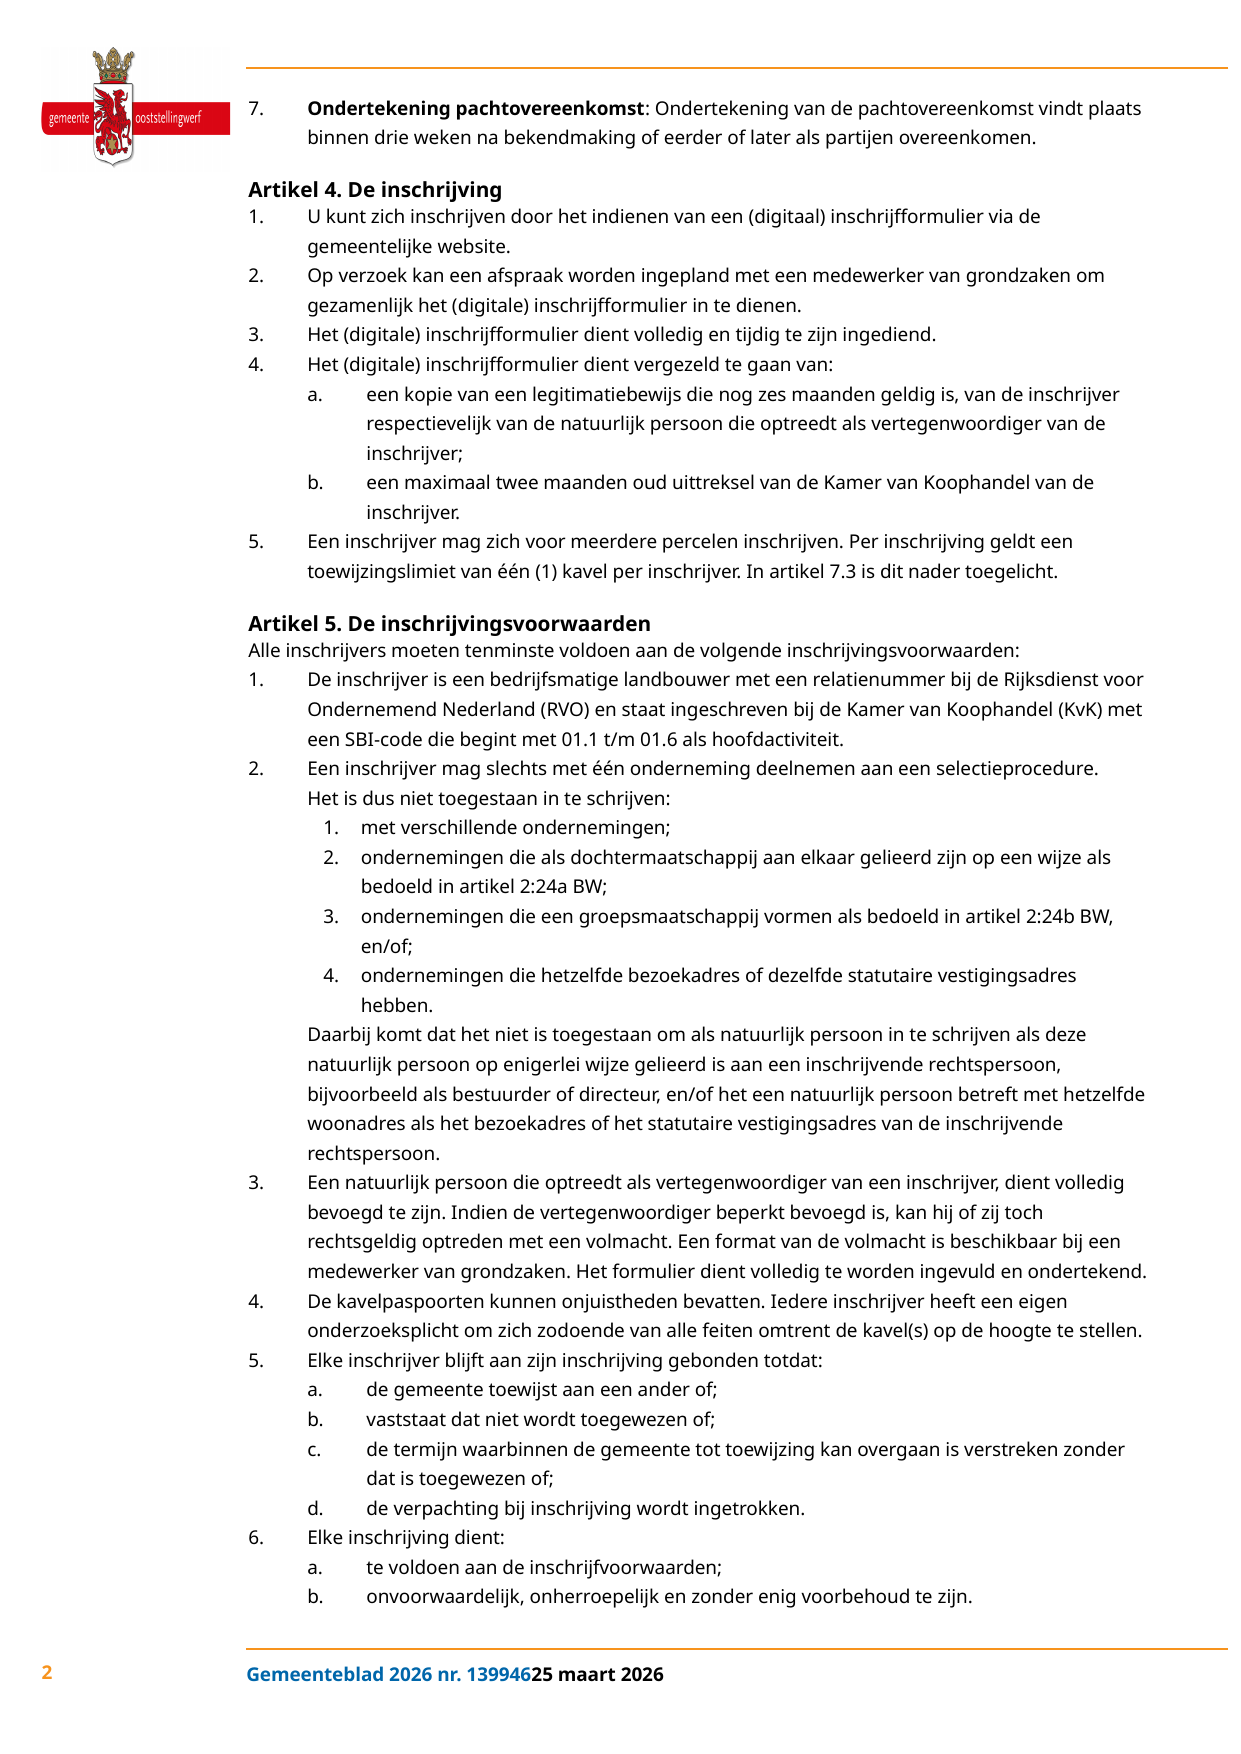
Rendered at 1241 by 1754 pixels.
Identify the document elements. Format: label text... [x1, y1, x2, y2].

list ondernemingen die hetzelfde bezoekadres of dezelfde statutaire vestigingsadres hebben. [323, 962, 1152, 1018]
list ondernemingen die een groepsmaatschappij vormen als bedoeld in artikel 2:24b BW, en/of; [323, 903, 1152, 959]
list de verpachting bij inschrijving wordt ingetrokken. [307, 1495, 1152, 1521]
list Daarbij komt dat het niet is toegestaan om als natuurlijk persoon in te schrijven als deze natuurlijk persoon op enigerlei wijze gelieerd is aan een inschrijvende rechtspersoon, bijvoorbeeld als bestuurder of directeur, en/of het een natuurlijk persoon betreft met hetzelfde woonadres als het bezoekadres of het statutaire vestigingsadres van de inschrijvende rechtspersoon. [248, 1022, 1152, 1166]
text Artikel 4. De inschrijving [248, 175, 1152, 203]
list onvoorwaardelijk, onherroepelijk en zonder enig voorbehoud te zijn. [307, 1584, 1152, 1609]
list de termijn waarbinnen de gemeente tot toewijzing kan overgaan is verstreken zonder dat is toegewezen of; [307, 1436, 1152, 1491]
list Ondertekening pachtovereenkomst: Ondertekening van de pachtovereenkomst vindt plaats binnen drie weken na bekendmaking of eerder of later als partijen overeenkomen. [248, 95, 1152, 150]
list De inschrijver is een bedrijfsmatige landbouwer met een relatienummer bij de Rijksdienst voor Ondernemend Nederland (RVO) en staat ingeschreven bij de Kamer van Koophandel (KvK) met een SBI-code die begint met 01.1 t/m 01.6 als hoofdactiviteit. [248, 667, 1152, 752]
list een maximaal twee maanden oud uittreksel van de Kamer van Koophandel van de inschrijver. [307, 469, 1152, 525]
list Elke inschrijving dient: [248, 1524, 1152, 1550]
list Op verzoek kan een afspraak worden ingepland met een medewerker van grondzaken om gezamenlijk het (digitale) inschrijfformulier in te dienen. [248, 262, 1152, 318]
list Het (digitale) inschrijfformulier dient vergezeld te gaan van: [248, 351, 1152, 377]
list een kopie van een legitimatiebewijs die nog zes maanden geldig is, van de inschrijver respectievelijk van de natuurlijk persoon die optreedt als vertegenwoordiger van de inschrijver; [307, 381, 1152, 466]
picture [41, 47, 231, 172]
list vaststaat dat niet wordt toegewezen of; [307, 1406, 1152, 1432]
list U kunt zich inschrijven door het indienen van een (digitaal) inschrijfformulier via de gemeentelijke website. [248, 203, 1152, 258]
list te voldoen aan de inschrijfvoorwaarden; [307, 1554, 1152, 1580]
list de gemeente toewijst aan een ander of; [307, 1377, 1152, 1402]
text Alle inschrijvers moeten tenminste voldoen aan de volgende inschrijvingsvoorwaarden: [248, 637, 1152, 663]
list Het (digitale) inschrijfformulier dient volledig en tijdig te zijn ingediend. [248, 322, 1152, 347]
list Een natuurlijk persoon die optreedt als vertegenwoordiger van een inschrijver, dient volledig bevoegd te zijn. Indien de vertegenwoordiger beperkt bevoegd is, kan hij of zij toch rechtsgeldig optreden met een volmacht. Een format van de volmacht is beschikbaar bij een medewerker van grondzaken. Het formulier dient volledig te worden ingevuld en ondertekend. [248, 1169, 1152, 1284]
list Een inschrijver mag slechts met één onderneming deelnemen aan een selectieprocedure. [248, 755, 1152, 781]
list Elke inschrijver blijft aan zijn inschrijving gebonden totdat: [248, 1347, 1152, 1373]
list Een inschrijver mag zich voor meerdere percelen inschrijven. Per inschrijving geldt een toewijzingslimiet van één (1) kavel per inschrijver. In artikel 7.3 is dit nader toegelicht. [248, 529, 1152, 584]
list De kavelpaspoorten kunnen onjuistheden bevatten. Iedere inschrijver heeft een eigen onderzoeksplicht om zich zodoende van alle feiten omtrent de kavel(s) op de hoogte te stellen. [248, 1288, 1152, 1343]
list met verschillende ondernemingen; [323, 814, 1152, 840]
list Het is dus niet toegestaan in te schrijven: [248, 785, 1152, 811]
text Artikel 5. De inschrijvingsvoorwaarden [248, 609, 1152, 637]
list ondernemingen die als dochtermaatschappij aan elkaar gelieerd zijn op een wijze als bedoeld in artikel 2:24a BW; [323, 844, 1152, 899]
